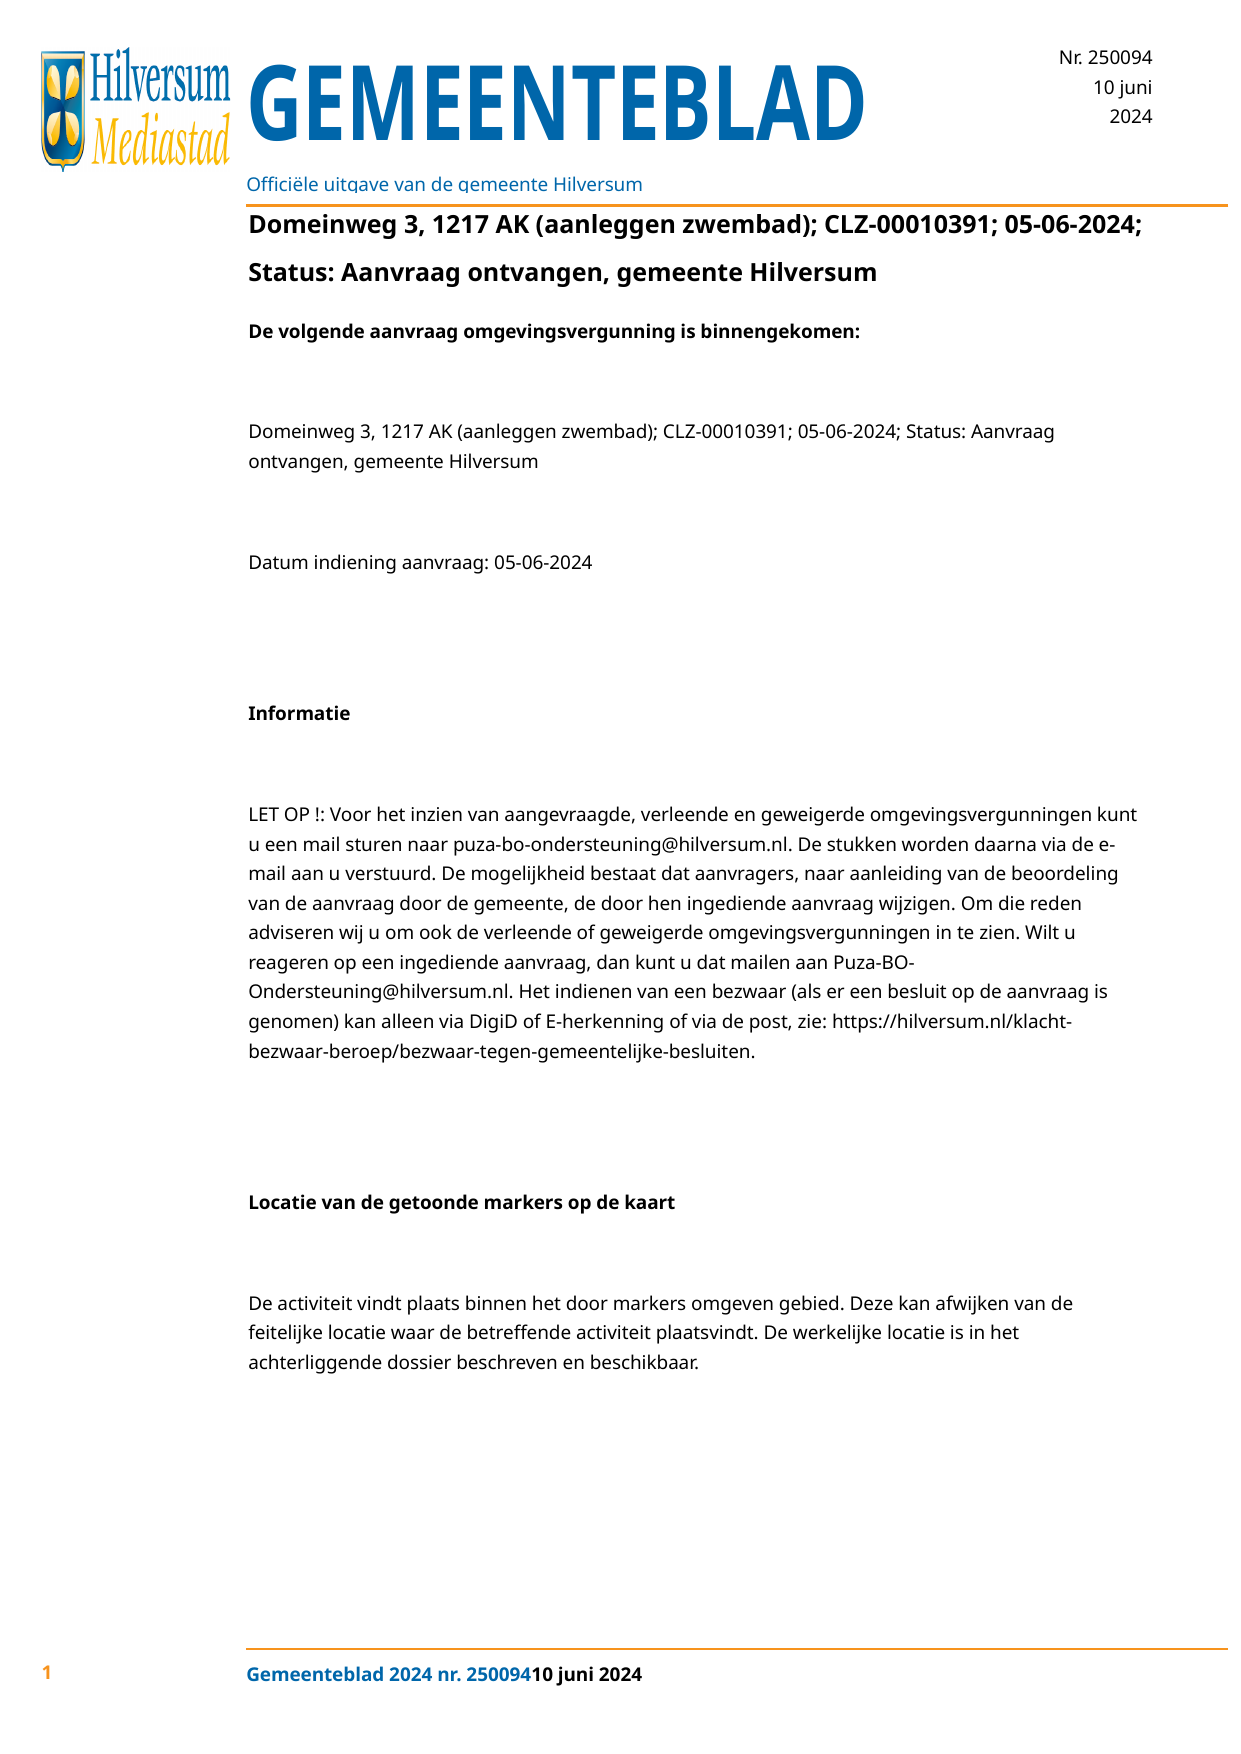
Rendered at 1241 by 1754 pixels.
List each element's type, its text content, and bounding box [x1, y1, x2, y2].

text LET OP !: Voor het inzien van aangevraagde, verleende en geweigerde omgevingsvergunningen kunt u een mail sturen naar puza-bo-ondersteuning@hilversum.nl. De stukken worden daarna via de e-mail aan u verstuurd. De mogelijkheid bestaat dat aanvragers, naar aanleiding van de beoordeling van de aanvraag door de gemeente, de door hen ingediende aanvraag wijzigen. Om die reden adviseren wij u om ook de verleende of geweigerde omgevingsvergunningen in te zien. Wilt u reageren op een ingediende aanvraag, dan kunt u dat mailen aan Puza-BO-Ondersteuning@hilversum.nl. Het indienen van een bezwaar (als er een besluit op de aanvraag is genomen) kan alleen via DigiD of E-herkenning of via de post, zie: https://hilversum.nl/klacht-bezwaar-beroep/bezwaar-tegen-gemeentelijke-besluiten. [248, 801, 1152, 1064]
text De activiteit vindt plaats binnen het door markers omgeven gebied. Deze kan afwijken van de feitelijke locatie waar de betreffende activiteit plaatsvindt. De werkelijke locatie is in het achterliggende dossier beschreven en beschikbaar. [248, 1290, 1152, 1375]
text Domeinweg 3, 1217 AK (aanleggen zwembad); CLZ-00010391; 05-06-2024; Status: Aanvraag ontvangen, gemeente Hilversum [248, 419, 1152, 474]
picture [41, 47, 231, 172]
text Datum indiening aanvraag: 05-06-2024 [248, 549, 1152, 575]
text De volgende aanvraag omgevingsvergunning is binnengekomen: [248, 318, 1152, 344]
text Locatie van de getoonde markers op de kaart [248, 1189, 1152, 1215]
text Domeinweg 3, 1217 AK (aanleggen zwembad); CLZ-00010391; 05-06-2024; Status: Aanvraag ontvangen, gemeente Hilversum [248, 207, 1152, 288]
text Informatie [248, 700, 1152, 726]
